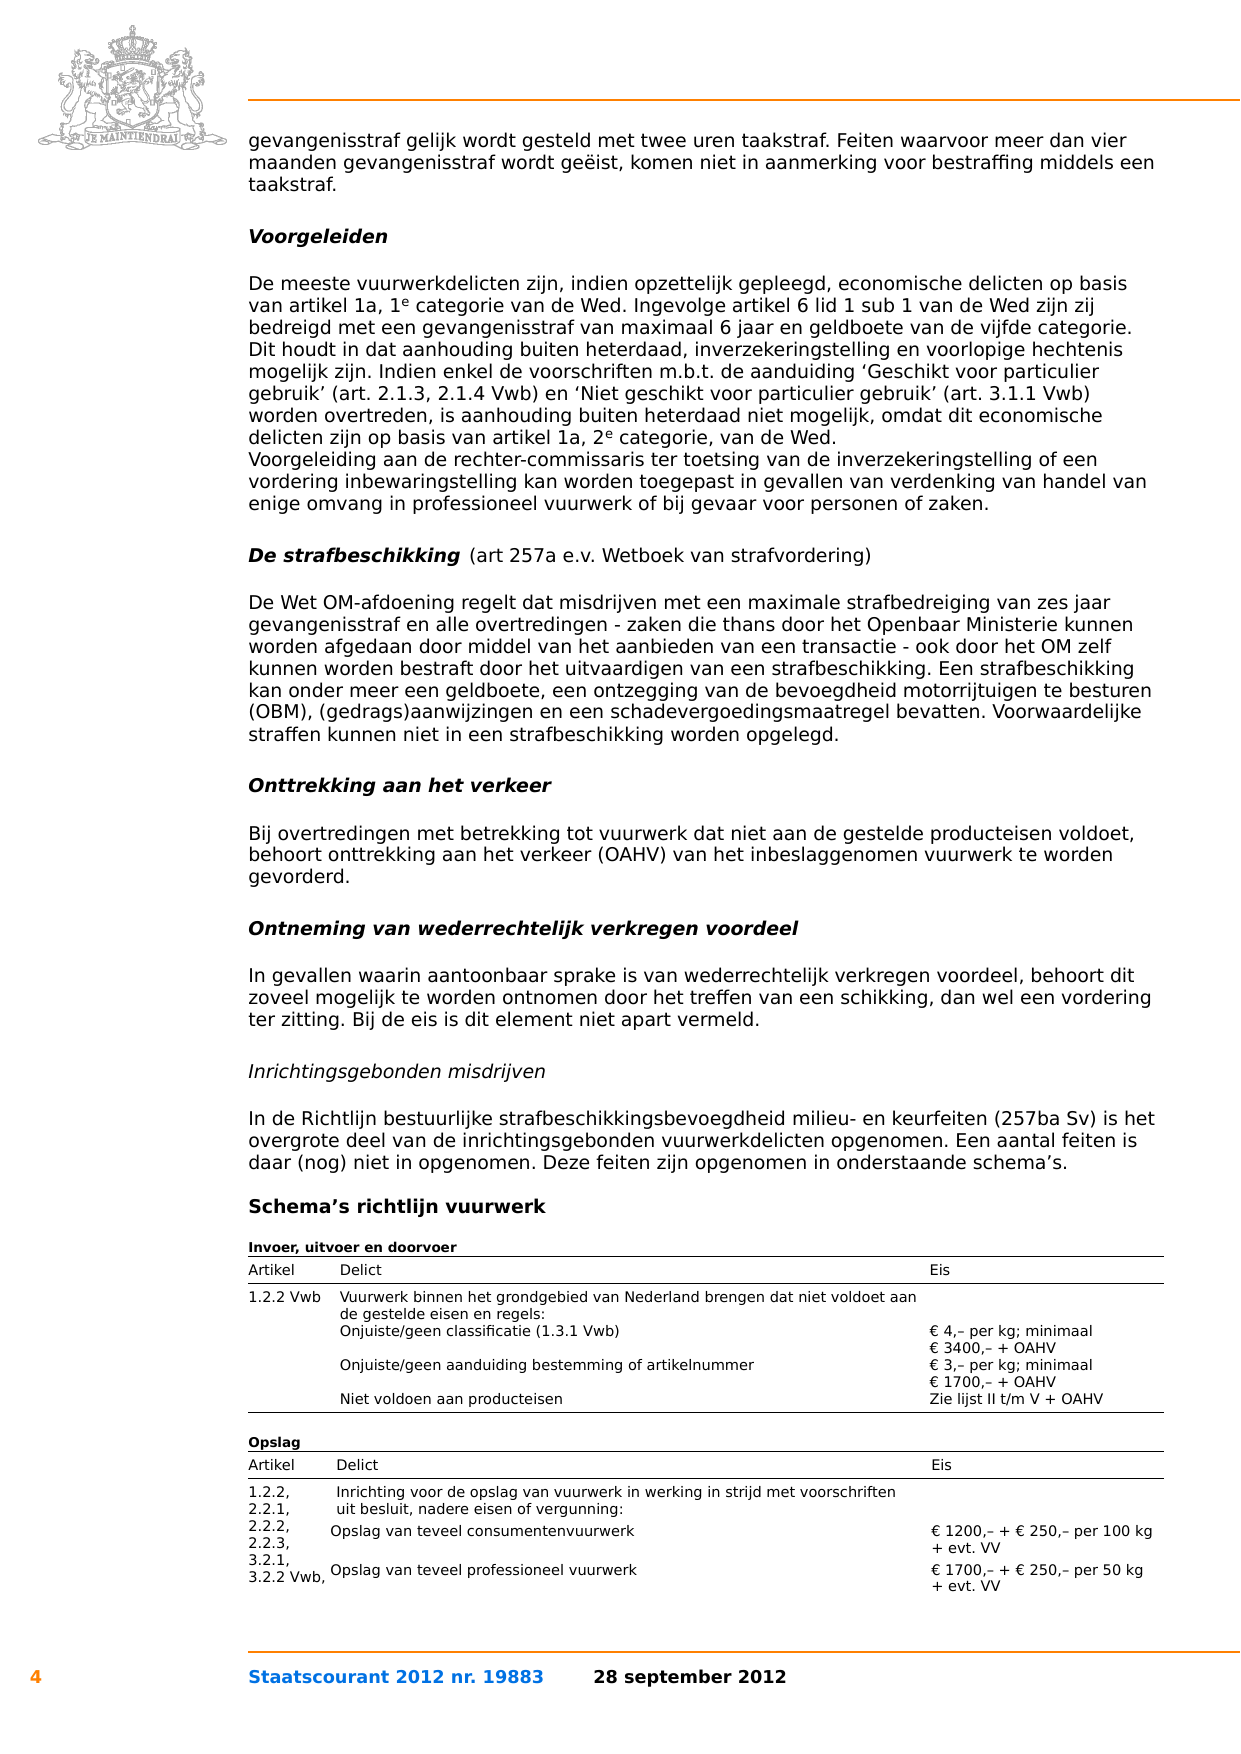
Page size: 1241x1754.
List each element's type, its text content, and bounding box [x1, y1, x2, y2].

table_cell Inrichting voor de opslag van vuurwerk in werking in strijd met voorschriften uit besluit, nadere eisen of vergunning: [330, 1479, 925, 1518]
picture [38, 25, 227, 150]
table_cell Delict [334, 1257, 923, 1283]
subtitle De strafbeschikking (art 257a e.v. Wetboek van strafvordering) [248, 544, 1163, 567]
table_cell Onjuiste/geen classificatie (1.3.1 Vwb) [334, 1323, 923, 1357]
table_cell € 1200,– + € 250,– per 100 kg + evt. VV [925, 1518, 1163, 1557]
table_cell € 3,– per kg; minimaal € 1700,– + OAHV [923, 1357, 1163, 1391]
table_cell Artikel [248, 1257, 334, 1283]
table_cell [248, 1391, 334, 1412]
text Bij overtredingen met betrekking tot vuurwerk dat niet aan de gestelde producteisen voldoet, behoort onttrekking aan het verkeer (OAHV) van het inbeslaggenomen vuurwerk te worden gevorderd. [248, 822, 1163, 888]
table_header Invoer, uitvoer en doorvoer [248, 1240, 1163, 1256]
table_cell Onjuiste/geen aanduiding bestemming of artikelnummer [334, 1357, 923, 1391]
subtitle Ontneming van wederrechtelijk verkregen voordeel [248, 918, 1163, 940]
subtitle Onttrekking aan het verkeer [248, 775, 1163, 797]
table_cell Eis [925, 1452, 1163, 1478]
text De Wet OM-afdoening regelt dat misdrijven met een maximale strafbedreiging van zes jaar gevangenisstraf en alle overtredingen - zaken die thans door het Openbaar Ministerie kunnen worden afgedaan door middel van het aanbieden van een transactie - ook door het OM zelf kunnen worden bestraft door het uitvaardigen van een strafbeschikking. Een strafbeschikking kan onder meer een geldboete, een ontzegging van de bevoegdheid motorrijtuigen te besturen (OBM), (gedrags)aanwijzingen en een schadevergoedingsmaatregel bevatten. Voorwaardelijke straffen kunnen niet in een strafbeschikking worden opgelegd. [248, 592, 1163, 745]
text In de Richtlijn bestuurlijke strafbeschikkingsbevoegdheid milieu- en keurfeiten (257ba Sv) is het overgrote deel van de inrichtingsgebonden vuurwerkdelicten opgenomen. Een aantal feiten is daar (nog) niet in opgenomen. Deze feiten zijn opgenomen in onderstaande schema’s. [248, 1108, 1163, 1174]
table_cell [248, 1323, 334, 1357]
text In gevallen waarin aantoonbaar sprake is van wederrechtelijk verkregen voordeel, behoort dit zoveel mogelijk te worden ontnomen door het treffen van een schikking, dan wel een vordering ter zitting. Bij de eis is dit element niet apart vermeld. [248, 965, 1163, 1031]
text gevangenisstraf gelijk wordt gesteld met twee uren taakstraf. Feiten waarvoor meer dan vier maanden gevangenisstraf wordt geëist, komen niet in aanmerking voor bestraffing middels een taakstraf. [248, 130, 1163, 196]
table_cell 1.2.2, 2.2.1, 2.2.2, 2.2.3, 3.2.1, 3.2.2 Vwb, [248, 1479, 330, 1595]
subtitle Voorgeleiden [248, 226, 1163, 248]
text Schema’s richtlijn vuurwerk [248, 1196, 1163, 1218]
table_cell Delict [330, 1452, 925, 1478]
table_cell Artikel [248, 1452, 330, 1478]
table_cell Zie lijst II t/m V + OAHV [923, 1391, 1163, 1412]
table_cell Opslag van teveel consumentenvuurwerk [330, 1518, 925, 1557]
table_cell [923, 1284, 1163, 1323]
table_cell € 1700,– + € 250,– per 50 kg + evt. VV [925, 1557, 1163, 1595]
table_cell Eis [923, 1257, 1163, 1283]
text Voorgeleiding aan de rechter-commissaris ter toetsing van de inverzekeringstelling of een vordering inbewaringstelling kan worden toegepast in gevallen van verdenking van handel van enige omvang in professioneel vuurwerk of bij gevaar voor personen of zaken. [248, 449, 1163, 514]
table_cell € 4,– per kg; minimaal € 3400,– + OAHV [923, 1323, 1163, 1357]
text De meeste vuurwerkdelicten zijn, indien opzettelijk gepleegd, economische delicten op basis van artikel 1a, 1e categorie van de Wed. Ingevolge artikel 6 lid 1 sub 1 van de Wed zijn zij bedreigd met een gevangenisstraf van maximaal 6 jaar en geldboete van de vijfde categorie. Dit houdt in dat aanhouding buiten heterdaad, inverzekeringstelling en voorlopige hechtenis mogelijk zijn. Indien enkel de voorschriften m.b.t. de aanduiding ‘Geschikt voor particulier gebruik’ (art. 2.1.3, 2.1.4 Vwb) en ‘Niet geschikt voor particulier gebruik’ (art. 3.1.1 Vwb) worden overtreden, is aanhouding buiten heterdaad niet mogelijk, omdat dit economische delicten zijn op basis van artikel 1a, 2e categorie, van de Wed. [248, 273, 1163, 449]
table_cell [248, 1357, 334, 1391]
table_cell [925, 1479, 1163, 1518]
table_cell 1.2.2 Vwb [248, 1284, 334, 1323]
table_header Opslag [248, 1435, 1163, 1451]
table_cell Opslag van teveel professioneel vuurwerk [330, 1557, 925, 1595]
table_cell Niet voldoen aan producteisen [334, 1391, 923, 1412]
table_cell Vuurwerk binnen het grondgebied van Nederland brengen dat niet voldoet aan de gestelde eisen en regels: [334, 1284, 923, 1323]
subtitle Inrichtingsgebonden misdrijven [248, 1061, 1163, 1083]
